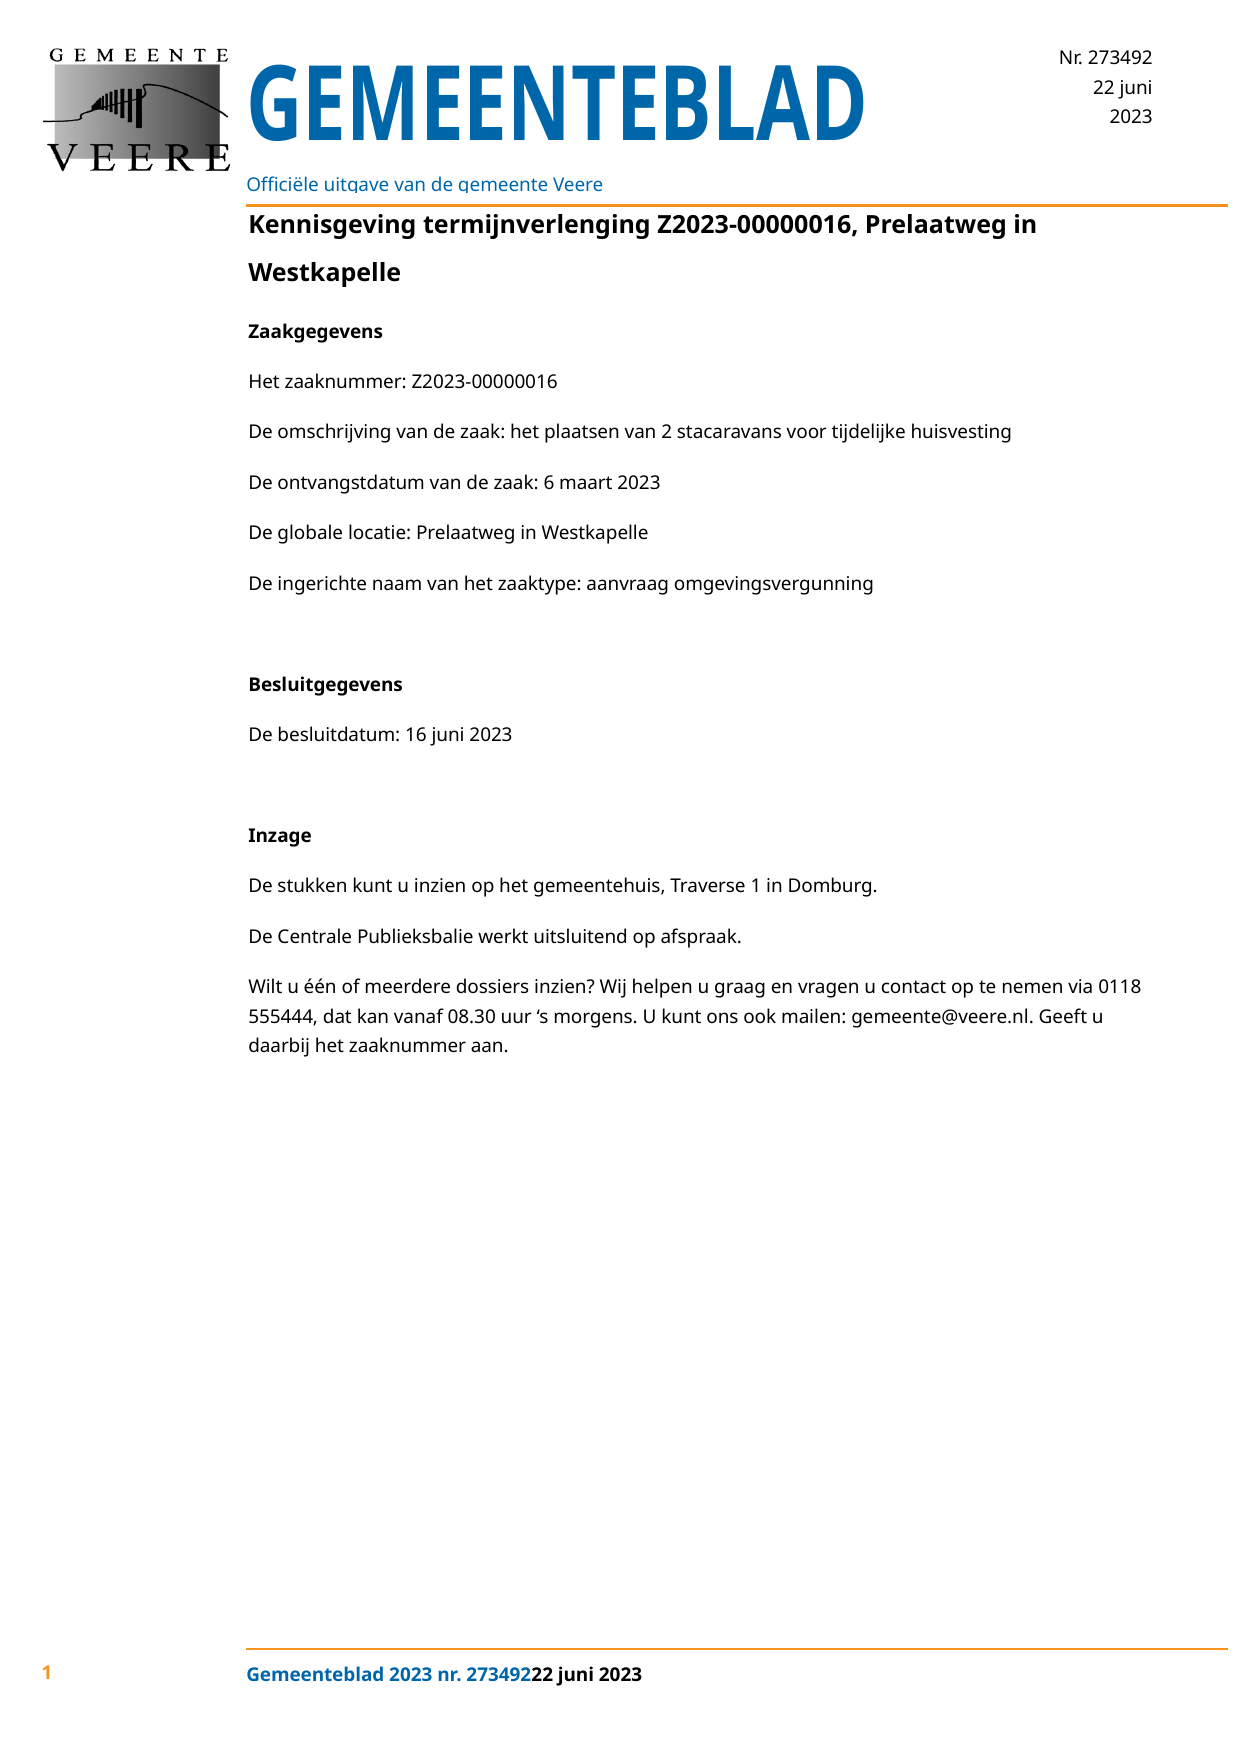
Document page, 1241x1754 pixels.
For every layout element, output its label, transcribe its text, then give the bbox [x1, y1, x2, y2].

text Besluitgegevens [248, 671, 1152, 697]
text Kennisgeving termijnverlenging Z2023-00000016, Prelaatweg in Westkapelle [248, 207, 1152, 288]
text Zaakgegevens [248, 318, 1152, 344]
text De besluitdatum: 16 juni 2023 [248, 721, 1152, 747]
text Wilt u één of meerdere dossiers inzien? Wij helpen u graag en vragen u contact op te nemen via 0118 555444, dat kan vanaf 08.30 uur ‘s morgens. U kunt ons ook mailen: gemeente@veere.nl. Geeft u daarbij het zaaknummer aan. [248, 973, 1152, 1058]
text De ingerichte naam van het zaaktype: aanvraag omgevingsvergunning [248, 570, 1152, 596]
text De ontvangstdatum van de zaak: 6 maart 2023 [248, 469, 1152, 495]
text Inzage [248, 822, 1152, 848]
text De Centrale Publieksbalie werkt uitsluitend op afspraak. [248, 923, 1152, 949]
picture [41, 47, 231, 172]
text De omschrijving van de zaak: het plaatsen van 2 stacaravans voor tijdelijke huisvesting [248, 419, 1152, 444]
text De globale locatie: Prelaatweg in Westkapelle [248, 519, 1152, 545]
text Het zaaknummer: Z2023-00000016 [248, 368, 1152, 394]
text De stukken kunt u inzien op het gemeentehuis, Traverse 1 in Domburg. [248, 872, 1152, 898]
